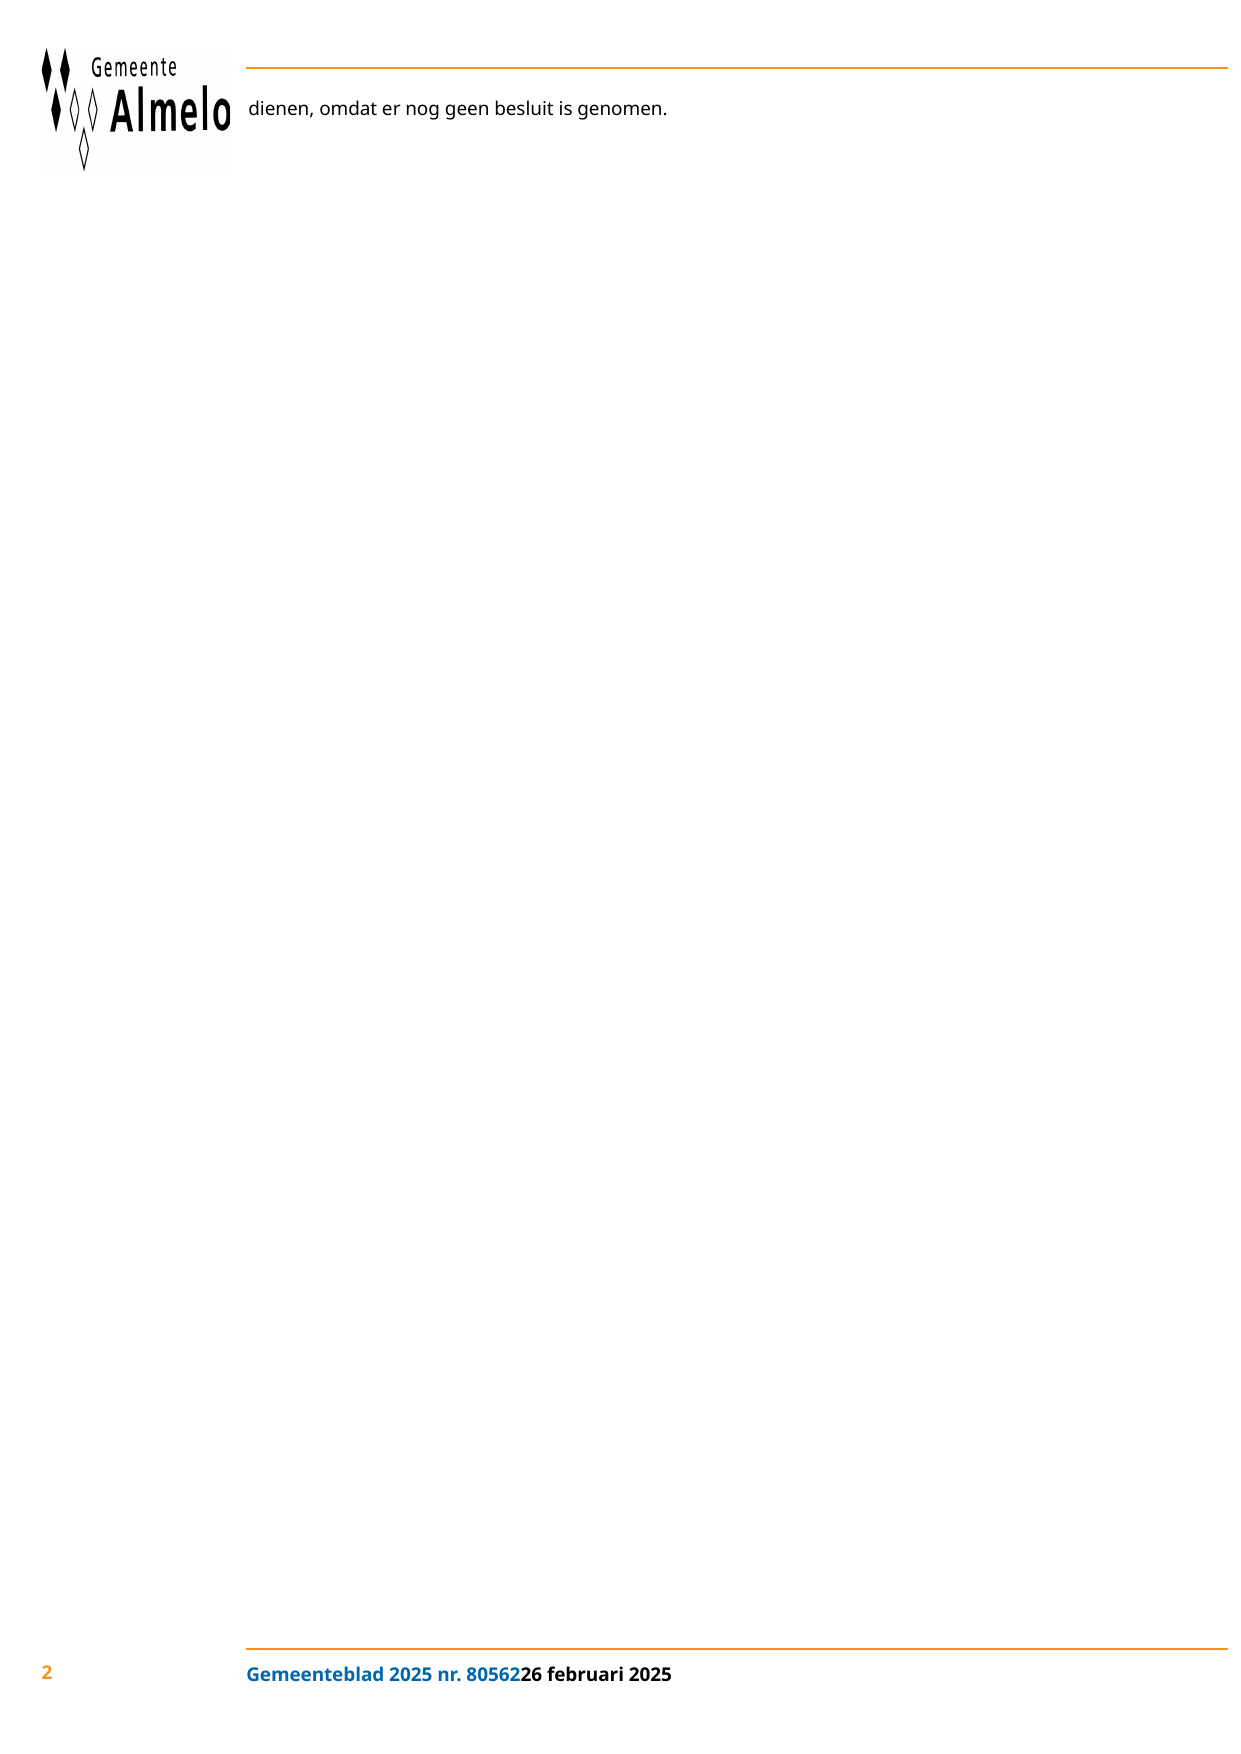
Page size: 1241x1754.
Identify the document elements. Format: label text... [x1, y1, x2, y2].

text dienen, omdat er nog geen besluit is genomen. [248, 95, 1152, 121]
picture [41, 47, 231, 172]
